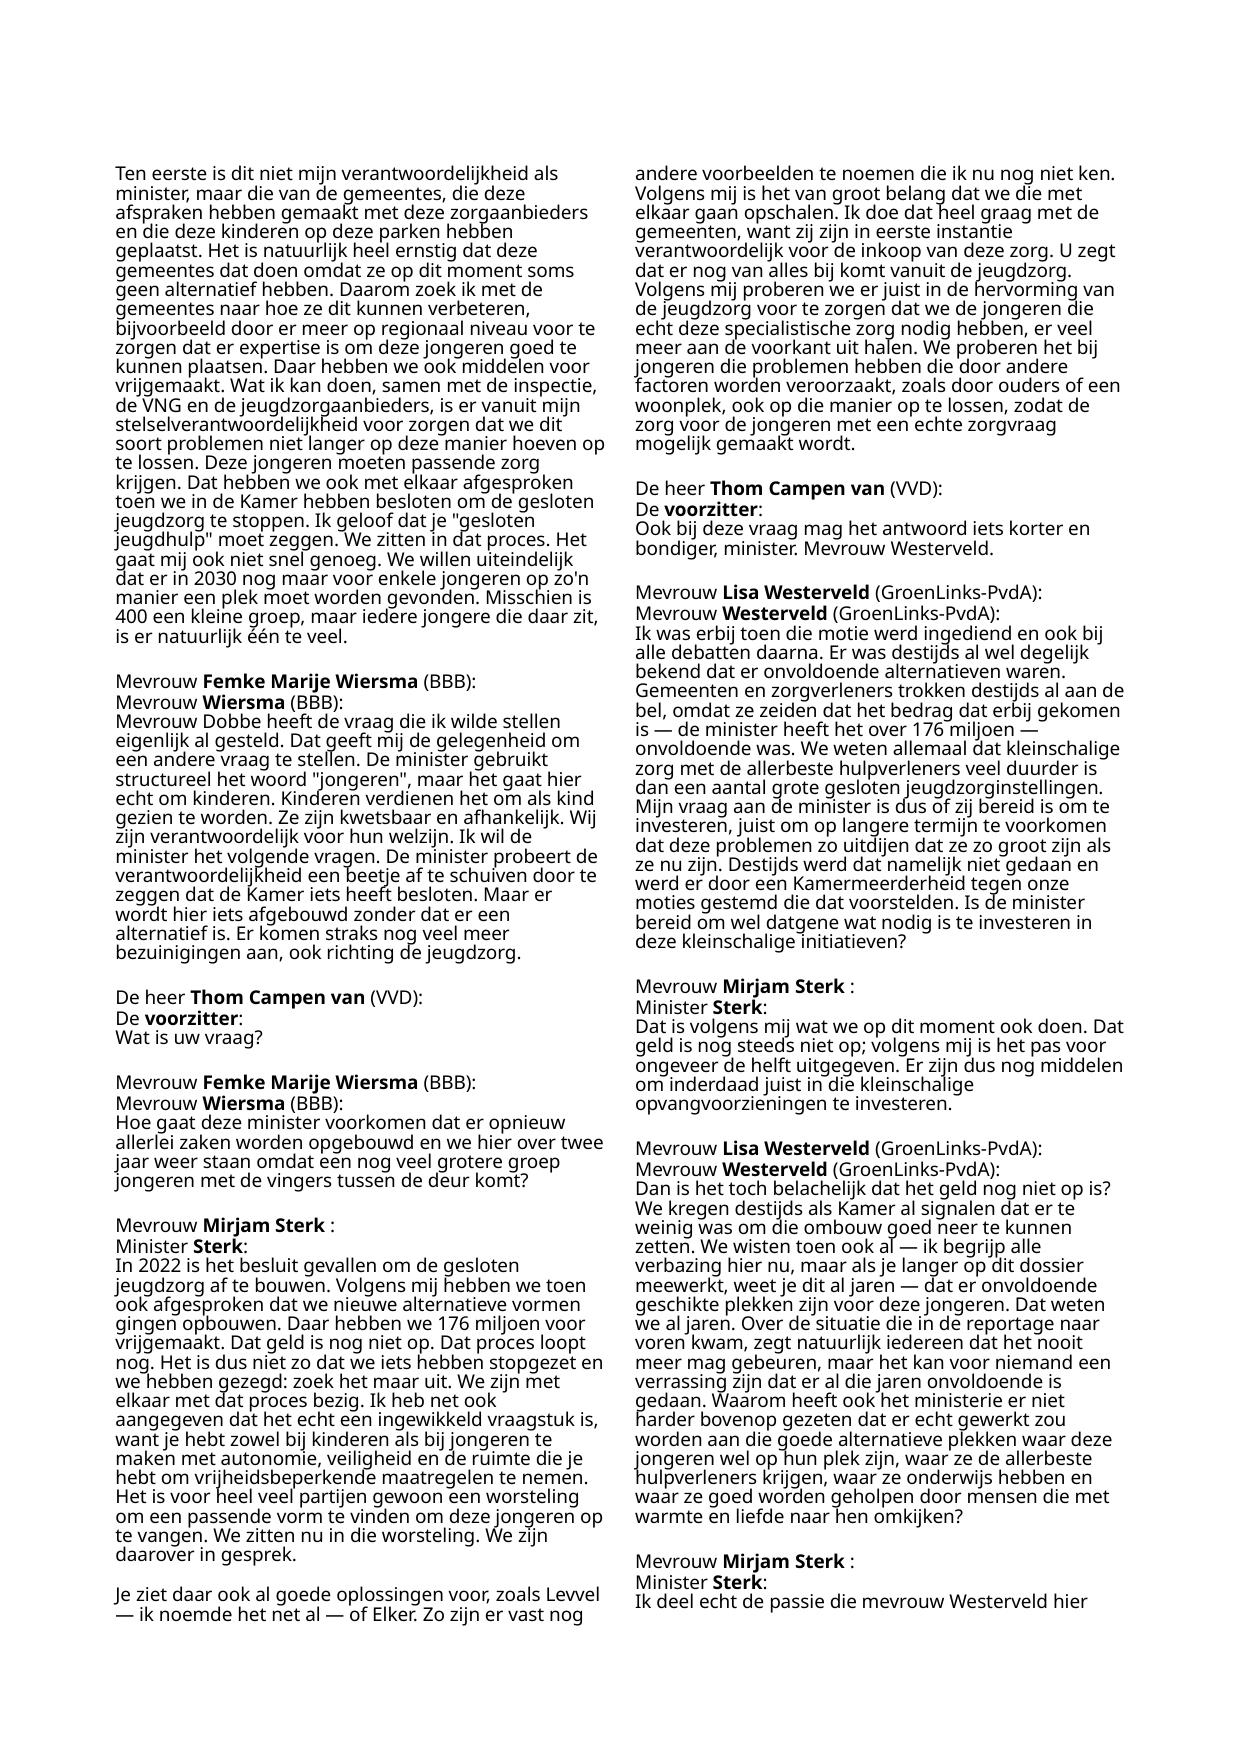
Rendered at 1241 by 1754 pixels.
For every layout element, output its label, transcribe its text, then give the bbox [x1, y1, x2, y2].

text Je ziet daar ook al goede oplossingen voor, zoals Levvel — ik noemde het net al — of Elker. Zo zijn er vast nog [115, 1586, 605, 1625]
text Mevrouw Westerveld (GroenLinks-PvdA): [635, 1161, 1125, 1180]
text Minister Sterk: [635, 1574, 1125, 1593]
text Mevrouw Wiersma (BBB): [115, 1095, 605, 1114]
text Mevrouw Lisa Westerveld (GroenLinks-PvdA): [635, 1135, 1125, 1161]
text Dat is volgens mij wat we op dit moment ook doen. Dat geld is nog steeds niet op; volgens mij is het pas voor ongeveer de helft uitgegeven. Er zijn dus nog middelen om inderdaad juist in die kleinschalige opvangvoorzieningen te investeren. [635, 1018, 1125, 1114]
text Mevrouw Femke Marije Wiersma (BBB): [115, 668, 605, 694]
text Mevrouw Mirjam Sterk : [115, 1212, 605, 1238]
text De voorzitter: [635, 501, 1125, 520]
text Ik deel echt de passie die mevrouw Westerveld hier [635, 1593, 1125, 1612]
text Mevrouw Wiersma (BBB): [115, 694, 605, 713]
text Dan is het toch belachelijk dat het geld nog niet op is? We kregen destijds als Kamer al signalen dat er te weinig was om die ombouw goed neer te kunnen zetten. We wisten toen ook al — ik begrijp alle verbazing hier nu, maar als je langer op dit dossier meewerkt, weet je dit al jaren — dat er onvoldoende geschikte plekken zijn voor deze jongeren. Dat weten we al jaren. Over de situatie die in de reportage naar voren kwam, zegt natuurlijk iedereen dat het nooit meer mag gebeuren, maar het kan voor niemand een verrassing zijn dat er al die jaren onvoldoende is gedaan. Waarom heeft ook het ministerie er niet harder bovenop gezeten dat er echt gewerkt zou worden aan die goede alternatieve plekken waar deze jongeren wel op hun plek zijn, waar ze de allerbeste hulpverleners krijgen, waar ze onderwijs hebben en waar ze goed worden geholpen door mensen die met warmte en liefde naar hen omkijken? [635, 1180, 1125, 1527]
text Mevrouw Mirjam Sterk : [635, 973, 1125, 999]
text Mevrouw Mirjam Sterk : [635, 1548, 1125, 1574]
text Ten eerste is dit niet mijn verantwoordelijkheid als minister, maar die van de gemeentes, die deze afspraken hebben gemaakt met deze zorgaanbieders en die deze kinderen op deze parken hebben geplaatst. Het is natuurlijk heel ernstig dat deze gemeentes dat doen omdat ze op dit moment soms geen alternatief hebben. Daarom zoek ik met de gemeentes naar hoe ze dit kunnen verbeteren, bijvoorbeeld door er meer op regionaal niveau voor te zorgen dat er expertise is om deze jongeren goed te kunnen plaatsen. Daar hebben we ook middelen voor vrijgemaakt. Wat ik kan doen, samen met de inspectie, de VNG en de jeugdzorgaanbieders, is er vanuit mijn stelselverantwoordelijkheid voor zorgen dat we dit soort problemen niet langer op deze manier hoeven op te lossen. Deze jongeren moeten passende zorg krijgen. Dat hebben we ook met elkaar afgesproken toen we in de Kamer hebben besloten om de gesloten jeugdzorg te stoppen. Ik geloof dat je "gesloten jeugdhulp" moet zeggen. We zitten in dat proces. Het gaat mij ook niet snel genoeg. We willen uiteindelijk dat er in 2030 nog maar voor enkele jongeren op zo'n manier een plek moet worden gevonden. Misschien is 400 een kleine groep, maar iedere jongere die daar zit, is er natuurlijk één te veel. [115, 165, 605, 647]
text De voorzitter: [115, 1010, 605, 1029]
text Ook bij deze vraag mag het antwoord iets korter en bondiger, minister. Mevrouw Westerveld. [635, 520, 1125, 559]
text De heer Thom Campen van (VVD): [635, 475, 1125, 501]
text Minister Sterk: [635, 999, 1125, 1018]
text Ik was erbij toen die motie werd ingediend en ook bij alle debatten daarna. Er was destijds al wel degelijk bekend dat er onvoldoende alternatieven waren. Gemeenten en zorgverleners trokken destijds al aan de bel, omdat ze zeiden dat het bedrag dat erbij gekomen is — de minister heeft het over 176 miljoen — onvoldoende was. We weten allemaal dat kleinschalige zorg met de allerbeste hulpverleners veel duurder is dan een aantal grote gesloten jeugdzorginstellingen. Mijn vraag aan de minister is dus of zij bereid is om te investeren, juist om op langere termijn te voorkomen dat deze problemen zo uitdijen dat ze zo groot zijn als ze nu zijn. Destijds werd dat namelijk niet gedaan en werd er door een Kamermeerderheid tegen onze moties gestemd die dat voorstelden. Is de minister bereid om wel datgene wat nodig is te investeren in deze kleinschalige initiatieven? [635, 624, 1125, 952]
text Mevrouw Dobbe heeft de vraag die ik wilde stellen eigenlijk al gesteld. Dat geeft mij de gelegenheid om een andere vraag te stellen. De minister gebruikt structureel het woord "jongeren", maar het gaat hier echt om kinderen. Kinderen verdienen het om als kind gezien te worden. Ze zijn kwetsbaar en afhankelijk. Wij zijn verantwoordelijk voor hun welzijn. Ik wil de minister het volgende vragen. De minister probeert de verantwoordelijkheid een beetje af te schuiven door te zeggen dat de Kamer iets heeft besloten. Maar er wordt hier iets afgebouwd zonder dat er een alternatief is. Er komen straks nog veel meer bezuinigingen aan, ook richting de jeugdzorg. [115, 713, 605, 963]
text In 2022 is het besluit gevallen om de gesloten jeugdzorg af te bouwen. Volgens mij hebben we toen ook afgesproken dat we nieuwe alternatieve vormen gingen opbouwen. Daar hebben we 176 miljoen voor vrijgemaakt. Dat geld is nog niet op. Dat proces loopt nog. Het is dus niet zo dat we iets hebben stopgezet en we hebben gezegd: zoek het maar uit. We zijn met elkaar met dat proces bezig. Ik heb net ook aangegeven dat het echt een ingewikkeld vraagstuk is, want je hebt zowel bij kinderen als bij jongeren te maken met autonomie, veiligheid en de ruimte die je hebt om vrijheidsbeperkende maatregelen te nemen. Het is voor heel veel partijen gewoon een worsteling om een passende vorm te vinden om deze jongeren op te vangen. We zitten nu in die worsteling. We zijn daarover in gesprek. [115, 1257, 605, 1566]
text Mevrouw Femke Marije Wiersma (BBB): [115, 1069, 605, 1095]
text Hoe gaat deze minister voorkomen dat er opnieuw allerlei zaken worden opgebouwd en we hier over twee jaar weer staan omdat een nog veel grotere groep jongeren met de vingers tussen de deur komt? [115, 1114, 605, 1191]
text Mevrouw Westerveld (GroenLinks-PvdA): [635, 605, 1125, 624]
text Mevrouw Lisa Westerveld (GroenLinks-PvdA): [635, 579, 1125, 605]
text Minister Sterk: [115, 1238, 605, 1257]
text andere voorbeelden te noemen die ik nu nog niet ken. Volgens mij is het van groot belang dat we die met elkaar gaan opschalen. Ik doe dat heel graag met de gemeenten, want zij zijn in eerste instantie verantwoordelijk voor de inkoop van deze zorg. U zegt dat er nog van alles bij komt vanuit de jeugdzorg. Volgens mij proberen we er juist in de hervorming van de jeugdzorg voor te zorgen dat we de jongeren die echt deze specialistische zorg nodig hebben, er veel meer aan de voorkant uit halen. We proberen het bij jongeren die problemen hebben die door andere factoren worden veroorzaakt, zoals door ouders of een woonplek, ook op die manier op te lossen, zodat de zorg voor de jongeren met een echte zorgvraag mogelijk gemaakt wordt. [635, 165, 1125, 454]
text Wat is uw vraag? [115, 1029, 605, 1048]
text De heer Thom Campen van (VVD): [115, 984, 605, 1010]
